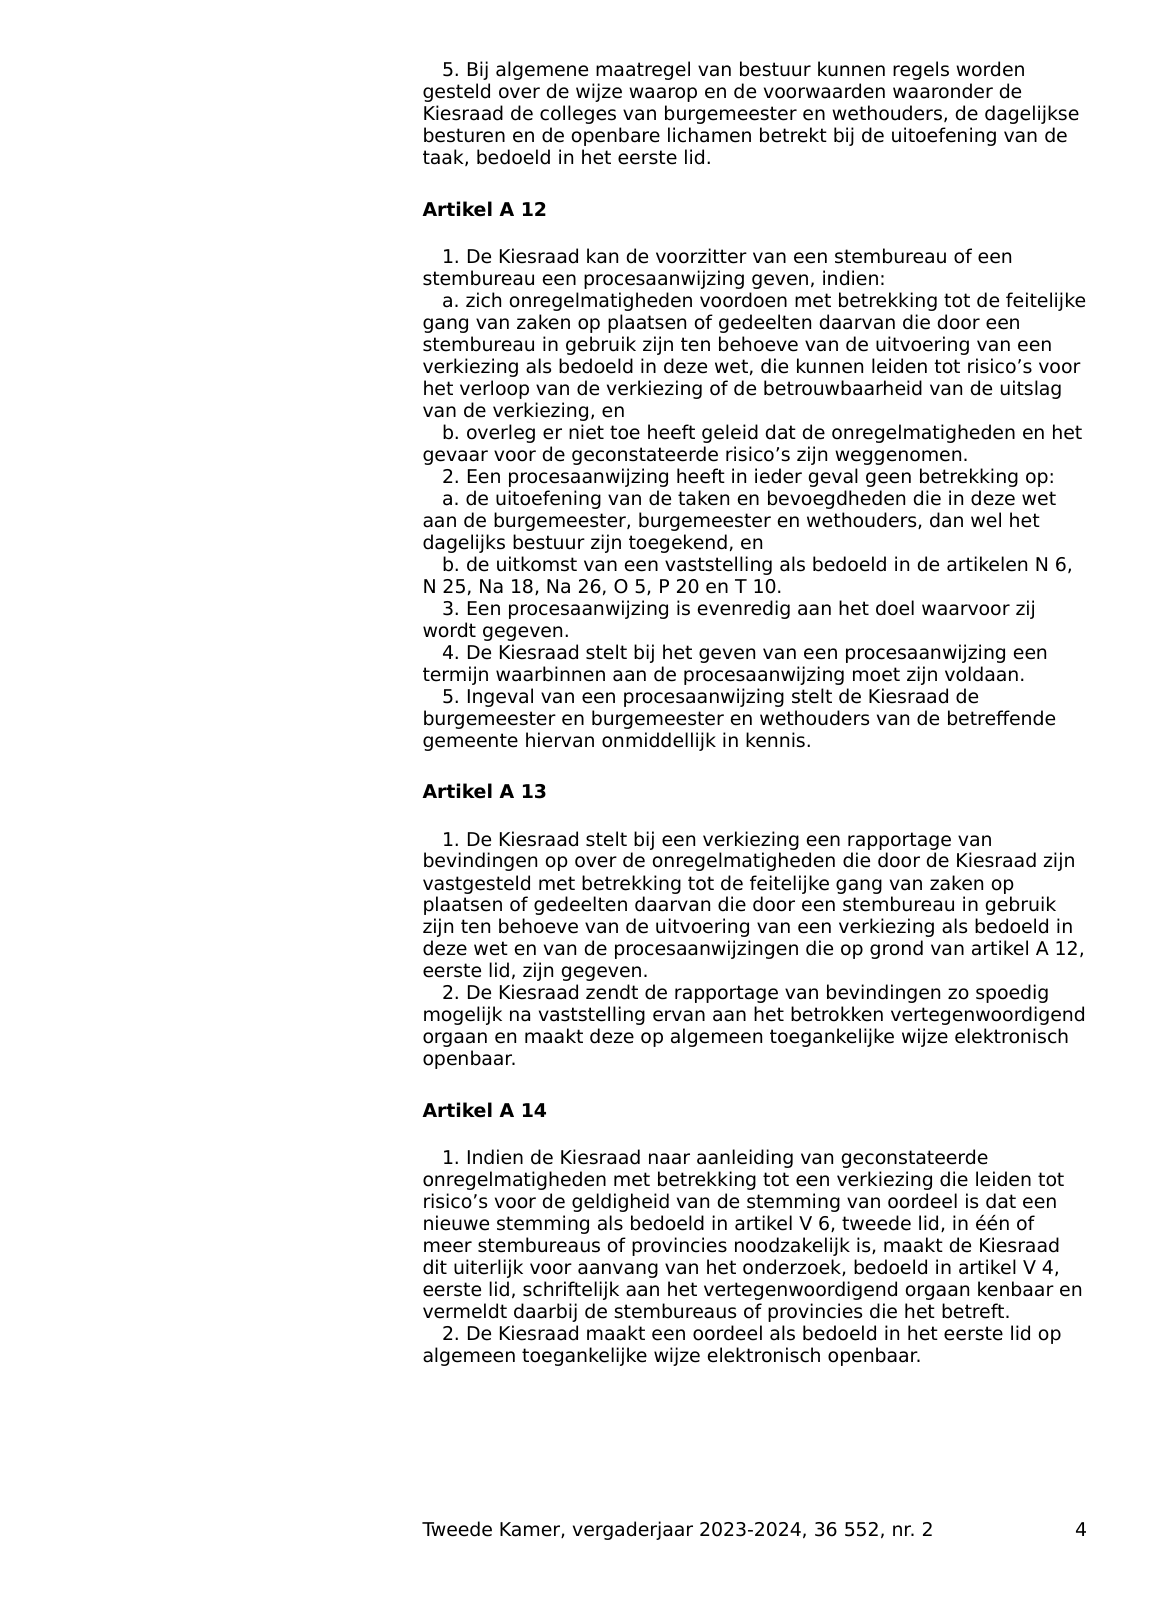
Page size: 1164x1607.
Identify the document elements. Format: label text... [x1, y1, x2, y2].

text 1. Indien de Kiesraad naar aanleiding van geconstateerde onregelmatigheden met betrekking tot een verkiezing die leiden tot risico’s voor de geldigheid van de stemming van oordeel is dat een nieuwe stemming als bedoeld in artikel V 6, tweede lid, in één of meer stembureaus of provincies noodzakelijk is, maakt de Kiesraad dit uiterlijk voor aanvang van het onderzoek, bedoeld in artikel V 4, eerste lid, schriftelijk aan het vertegenwoordigend orgaan kenbaar en vermeldt daarbij de stembureaus of provincies die het betreft. [422, 1147, 1087, 1323]
text 1. De Kiesraad stelt bij een verkiezing een rapportage van bevindingen op over de onregelmatigheden die door de Kiesraad zijn vastgesteld met betrekking tot de feitelijke gang van zaken op plaatsen of gedeelten daarvan die door een stembureau in gebruik zijn ten behoeve van de uitvoering van een verkiezing als bedoeld in deze wet en van de procesaanwijzingen die op grond van artikel A 12, eerste lid, zijn gegeven. [422, 828, 1087, 982]
text 1. De Kiesraad kan de voorzitter van een stembureau of een stembureau een procesaanwijzing geven, indien: [422, 246, 1087, 290]
text 5. Ingeval van een procesaanwijzing stelt de Kiesraad de burgemeester en burgemeester en wethouders van de betreffende gemeente hiervan onmiddellijk in kennis. [422, 686, 1087, 751]
text 3. Een procesaanwijzing is evenredig aan het doel waarvoor zij wordt gegeven. [422, 598, 1087, 642]
subtitle Artikel A 14 [422, 1100, 1087, 1122]
text 2. Een procesaanwijzing heeft in ieder geval geen betrekking op: [422, 466, 1087, 488]
subtitle Artikel A 12 [422, 199, 1087, 221]
subtitle Artikel A 13 [422, 781, 1087, 803]
text a. zich onregelmatigheden voordoen met betrekking tot de feitelijke gang van zaken op plaatsen of gedeelten daarvan die door een stembureau in gebruik zijn ten behoeve van de uitvoering van een verkiezing als bedoeld in deze wet, die kunnen leiden tot risico’s voor het verloop van de verkiezing of de betrouwbaarheid van de uitslag van de verkiezing, en [422, 290, 1087, 422]
text 4. De Kiesraad stelt bij het geven van een procesaanwijzing een termijn waarbinnen aan de procesaanwijzing moet zijn voldaan. [422, 642, 1087, 686]
text 5. Bij algemene maatregel van bestuur kunnen regels worden gesteld over de wijze waarop en de voorwaarden waaronder de Kiesraad de colleges van burgemeester en wethouders, de dagelijkse besturen en de openbare lichamen betrekt bij de uitoefening van de taak, bedoeld in het eerste lid. [422, 59, 1087, 169]
text 2. De Kiesraad zendt de rapportage van bevindingen zo spoedig mogelijk na vaststelling ervan aan het betrokken vertegenwoordigend orgaan en maakt deze op algemeen toegankelijke wijze elektronisch openbaar. [422, 982, 1087, 1070]
text 2. De Kiesraad maakt een oordeel als bedoeld in het eerste lid op algemeen toegankelijke wijze elektronisch openbaar. [422, 1323, 1087, 1367]
text b. overleg er niet toe heeft geleid dat de onregelmatigheden en het gevaar voor de geconstateerde risico’s zijn weggenomen. [422, 422, 1087, 466]
text b. de uitkomst van een vaststelling als bedoeld in de artikelen N 6, N 25, Na 18, Na 26, O 5, P 20 en T 10. [422, 554, 1087, 598]
text a. de uitoefening van de taken en bevoegdheden die in deze wet aan de burgemeester, burgemeester en wethouders, dan wel het dagelijks bestuur zijn toegekend, en [422, 488, 1087, 554]
